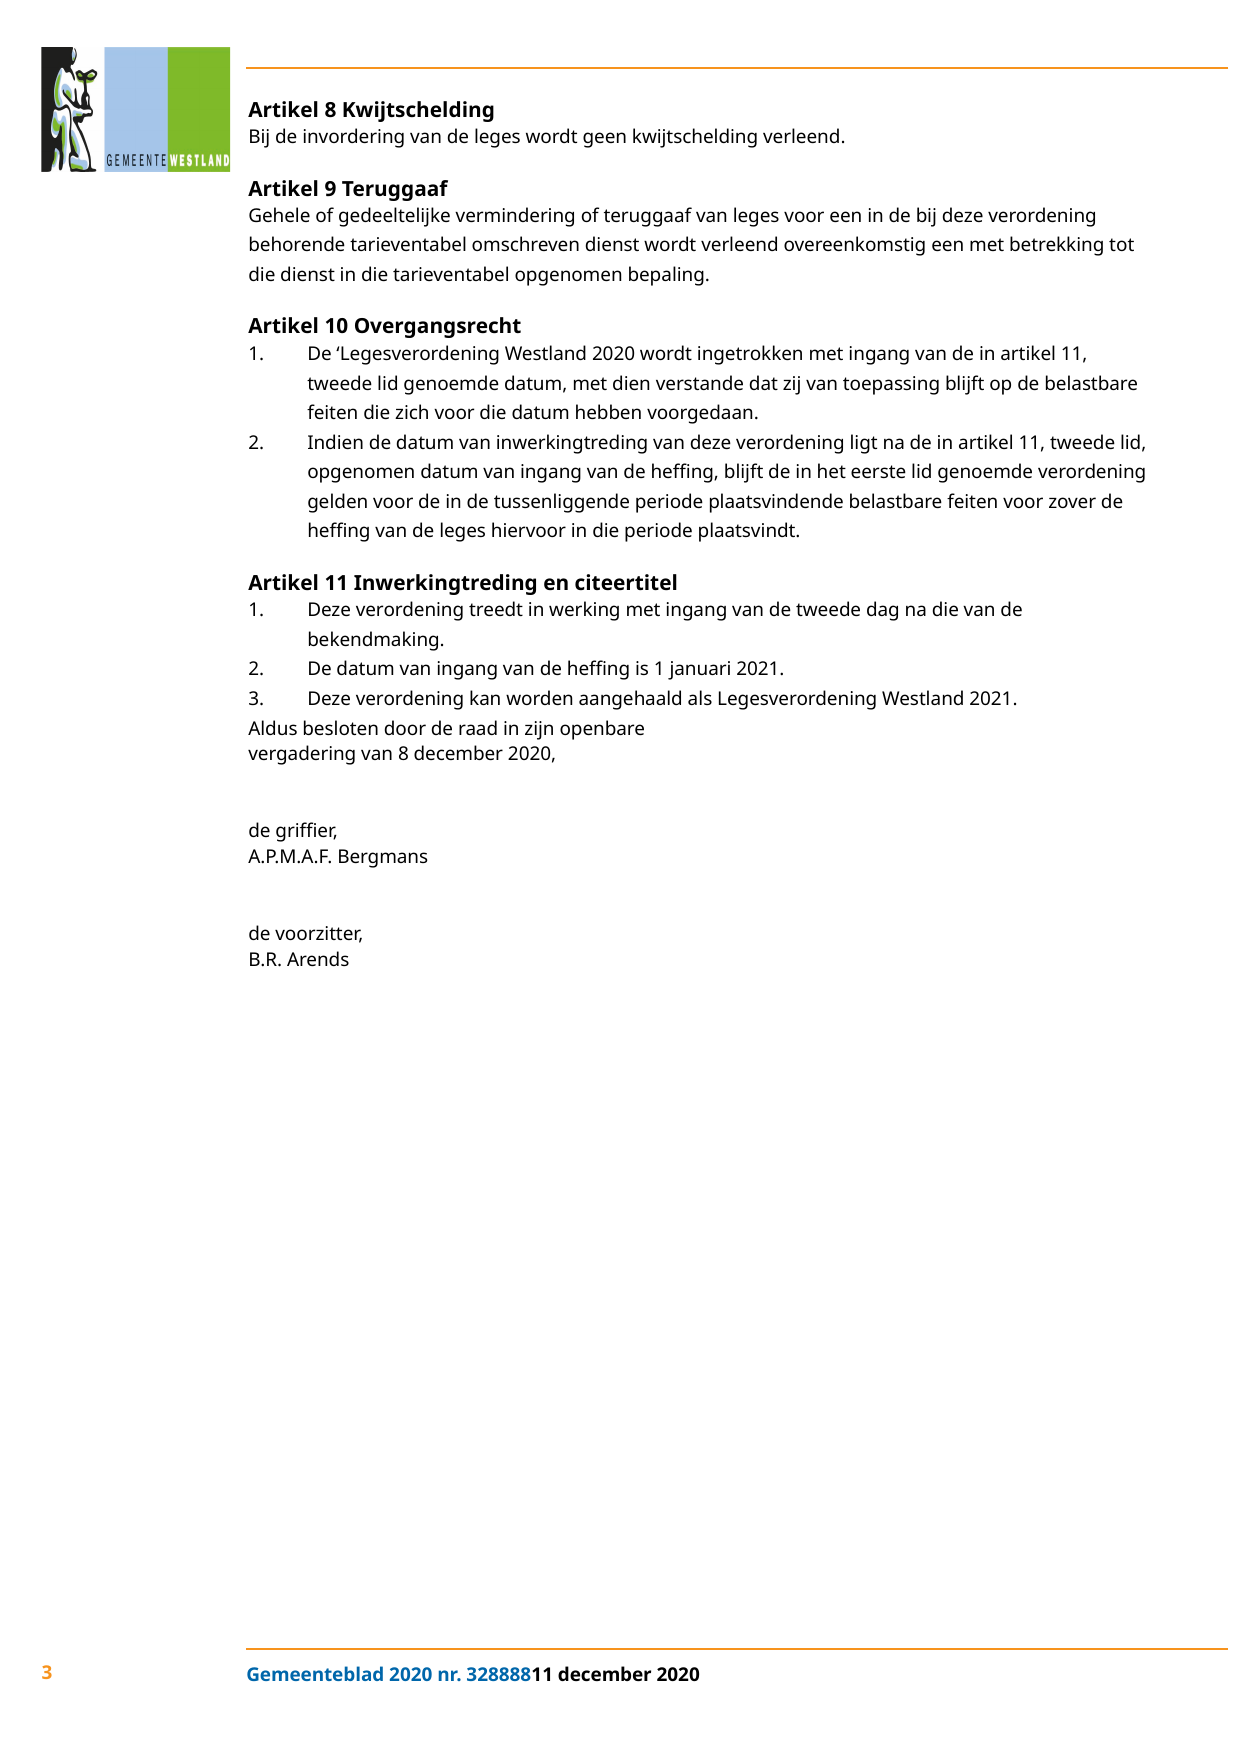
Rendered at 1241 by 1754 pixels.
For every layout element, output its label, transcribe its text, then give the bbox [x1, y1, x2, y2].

text Artikel 11 Inwerkingtreding en citeertitel [248, 568, 1152, 596]
picture [41, 47, 231, 172]
list De ‘Legesverordening Westland 2020 wordt ingetrokken met ingang van de in artikel 11, tweede lid genoemde datum, met dien verstande dat zij van toepassing blijft op de belastbare feiten die zich voor die datum hebben voorgedaan. [248, 340, 1152, 425]
text Artikel 9 Teruggaaf [248, 174, 1152, 202]
text A.P.M.A.F. Bergmans [248, 843, 1152, 869]
text Artikel 8 Kwijtschelding [248, 95, 1152, 123]
text Gehele of gedeeltelijke vermindering of teruggaaf van leges voor een in de bij deze verordening behorende tarieventabel omschreven dienst wordt verleend overeenkomstig een met betrekking tot die dienst in die tarieventabel opgenomen bepaling. [248, 202, 1152, 287]
text Artikel 10 Overgangsrecht [248, 312, 1152, 340]
text Bij de invordering van de leges wordt geen kwijtschelding verleend. [248, 123, 1152, 149]
text Aldus besloten door de raad in zijn openbare [248, 715, 1152, 741]
text de voorzitter, [248, 921, 1152, 946]
text de griffier, [248, 818, 1152, 843]
text B.R. Arends [248, 946, 1152, 972]
list Deze verordening kan worden aangehaald als Legesverordening Westland 2021. [248, 685, 1152, 711]
text vergadering van 8 december 2020, [248, 741, 1152, 766]
list De datum van ingang van de heffing is 1 januari 2021. [248, 656, 1152, 681]
list Deze verordening treedt in werking met ingang van de tweede dag na die van de bekendmaking. [248, 596, 1152, 652]
list Indien de datum van inwerkingtreding van deze verordening ligt na de in artikel 11, tweede lid, opgenomen datum van ingang van de heffing, blijft de in het eerste lid genoemde verordening gelden voor de in de tussenliggende periode plaatsvindende belastbare feiten voor zover de heffing van de leges hiervoor in die periode plaatsvindt. [248, 429, 1152, 543]
